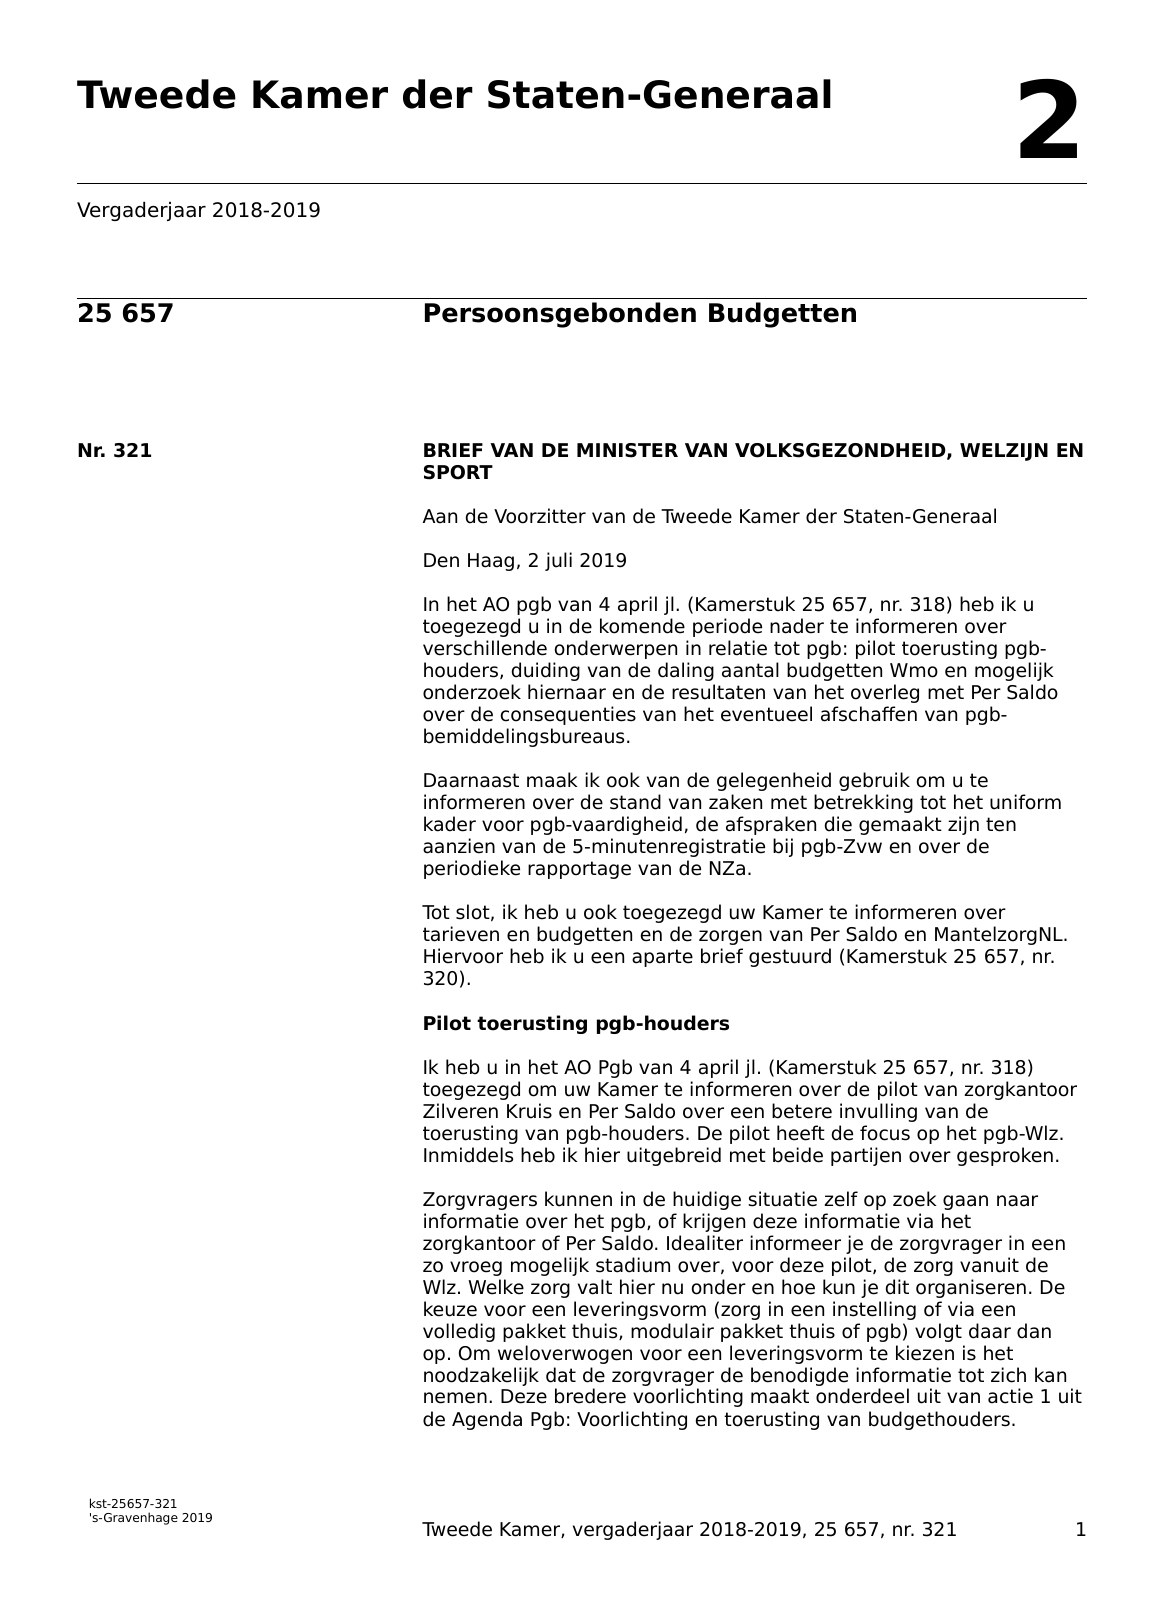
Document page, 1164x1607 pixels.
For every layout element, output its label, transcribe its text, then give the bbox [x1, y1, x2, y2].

text kst-25657-321 [88, 1497, 323, 1511]
text Aan de Voorzitter van de Tweede Kamer der Staten-Generaal [422, 506, 1087, 528]
table_header Tweede Kamer der Staten-Generaal [77, 59, 886, 183]
subtitle Nr. 321 BRIEF VAN DE MINISTER VAN VOLKSGEZONDHEID, WELZIJN EN SPORT [77, 440, 1087, 484]
table_cell Vergaderjaar 2018-2019 [77, 184, 1087, 298]
text In het AO pgb van 4 april jl. (Kamerstuk 25 657, nr. 318) heb ik u toegezegd u in de komende periode nader te informeren over verschillende onderwerpen in relatie tot pgb: pilot toerusting pgb-houders, duiding van de daling aantal budgetten Wmo en mogelijk onderzoek hiernaar en de resultaten van het overleg met Per Saldo over de consequenties van het eventueel afschaffen van pgb-bemiddelingsbureaus. [422, 594, 1087, 748]
table_header 2 [886, 59, 1087, 183]
text Den Haag, 2 juli 2019 [422, 550, 1087, 572]
text Tot slot, ik heb u ook toegezegd uw Kamer te informeren over tarieven en budgetten en de zorgen van Per Saldo en MantelzorgNL. Hiervoor heb ik u een aparte brief gestuurd (Kamerstuk 25 657, nr. 320). [422, 902, 1087, 990]
text Daarnaast maak ik ook van de gelegenheid gebruik om u te informeren over de stand van zaken met betrekking tot het uniform kader voor pgb-vaardigheid, de afspraken die gemaakt zijn ten aanzien van de 5-minutenregistratie bij pgb-Zvw en over de periodieke rapportage van de NZa. [422, 770, 1087, 880]
text 's-Gravenhage 2019 [88, 1511, 323, 1525]
subtitle Pilot toerusting pgb-houders [422, 1012, 1087, 1034]
text Zorgvragers kunnen in de huidige situatie zelf op zoek gaan naar informatie over het pgb, of krijgen deze informatie via het zorgkantoor of Per Saldo. Idealiter informeer je de zorgvrager in een zo vroeg mogelijk stadium over, voor deze pilot, de zorg vanuit de Wlz. Welke zorg valt hier nu onder en hoe kun je dit organiseren. De keuze voor een leveringsvorm (zorg in een instelling of via een volledig pakket thuis, modulair pakket thuis of pgb) volgt daar dan op. Om weloverwogen voor een leveringsvorm te kiezen is het noodzakelijk dat de zorgvrager de benodigde informatie tot zich kan nemen. Deze bredere voorlichting maakt onderdeel uit van actie 1 uit de Agenda Pgb: Voorlichting en toerusting van budgethouders. [422, 1189, 1087, 1430]
subtitle 25 657 Persoonsgebonden Budgetten [77, 299, 1087, 329]
text Ik heb u in het AO Pgb van 4 april jl. (Kamerstuk 25 657, nr. 318) toegezegd om uw Kamer te informeren over de pilot van zorgkantoor Zilveren Kruis en Per Saldo over een betere invulling van de toerusting van pgb-houders. De pilot heeft de focus op het pgb-Wlz. Inmiddels heb ik hier uitgebreid met beide partijen over gesproken. [422, 1057, 1087, 1166]
